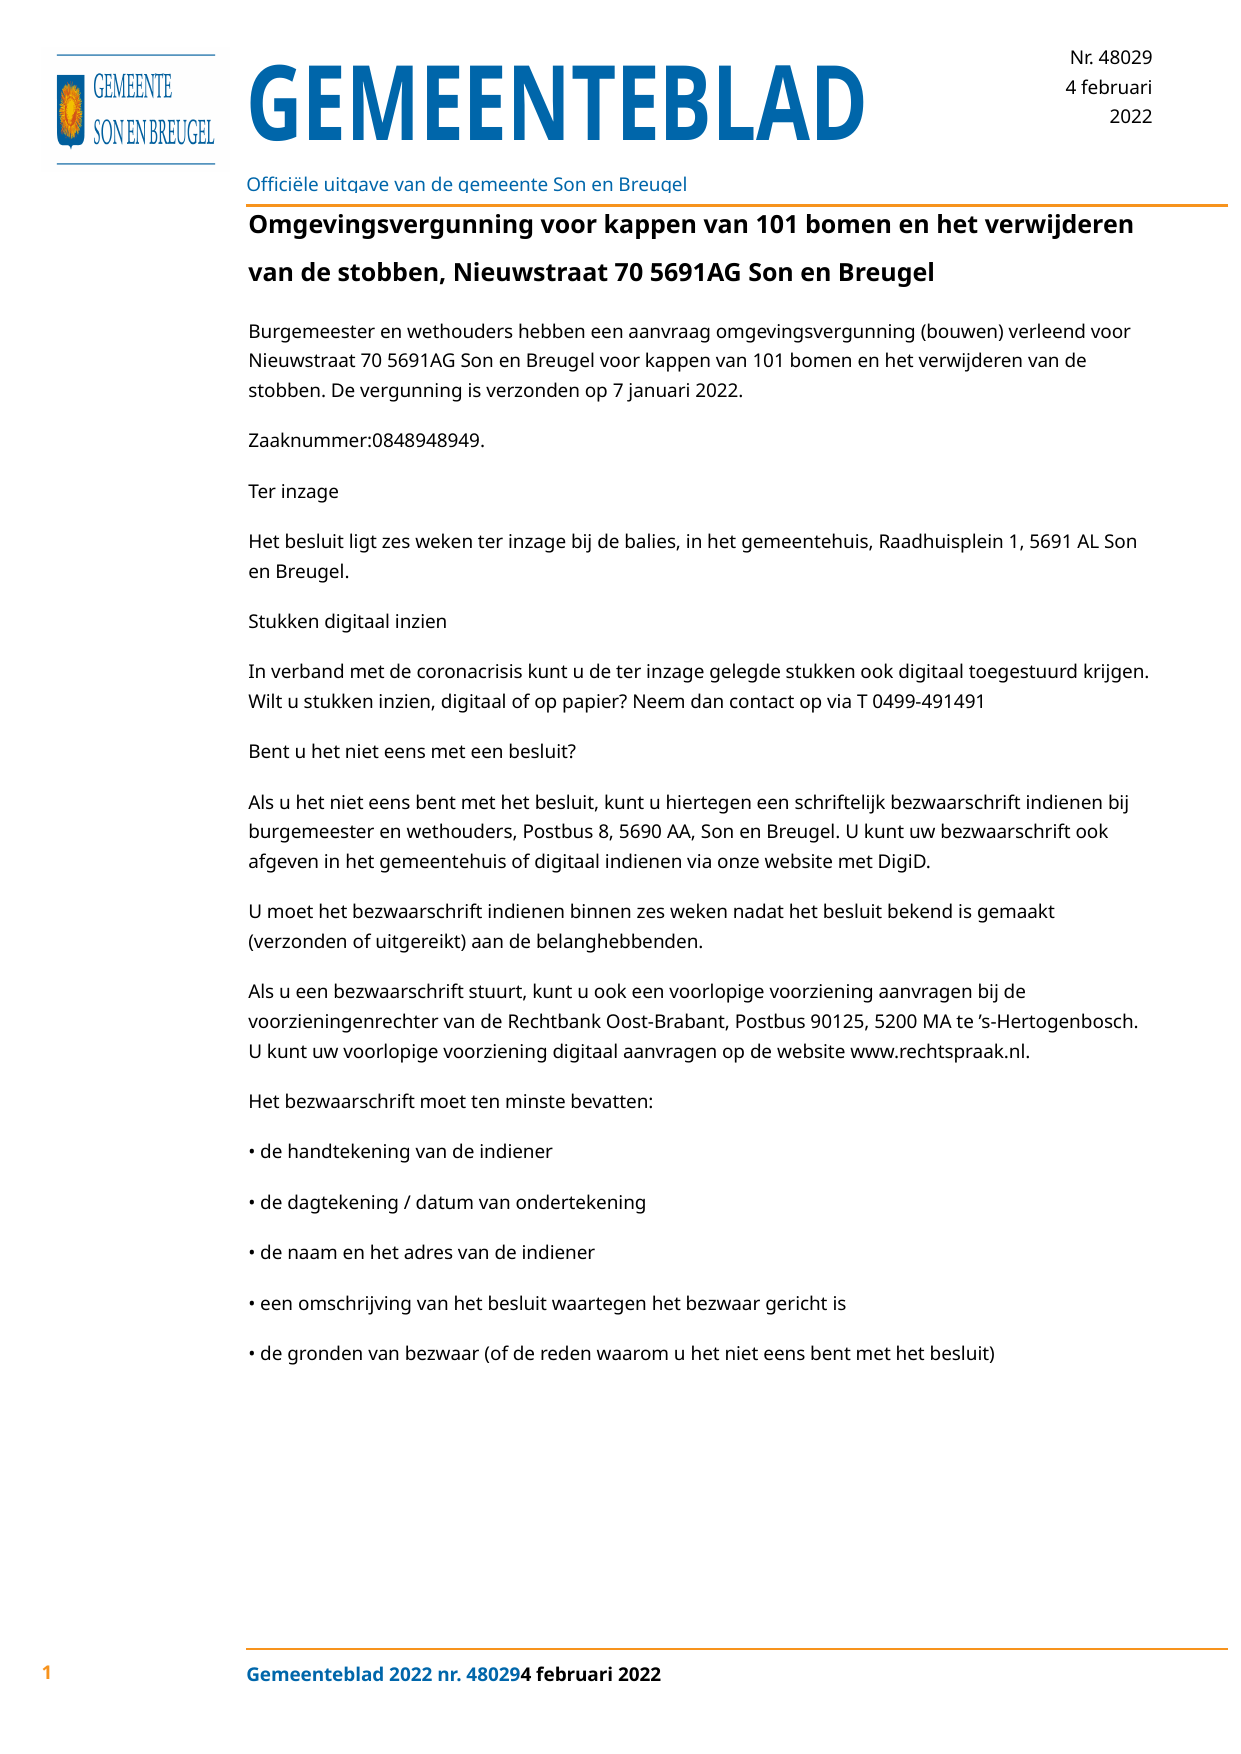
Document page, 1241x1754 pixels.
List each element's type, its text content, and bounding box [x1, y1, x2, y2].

text Ter inzage [248, 478, 1152, 504]
text Het bezwaarschrift moet ten minste bevatten: [248, 1088, 1152, 1114]
picture [41, 47, 231, 172]
text In verband met de coronacrisis kunt u de ter inzage gelegde stukken ook digitaal toegestuurd krijgen. Wilt u stukken inzien, digitaal of op papier? Neem dan contact op via T 0499-491491 [248, 659, 1152, 714]
text Bent u het niet eens met een besluit? [248, 739, 1152, 764]
text Zaaknummer:0848948949. [248, 427, 1152, 453]
text Burgemeester en wethouders hebben een aanvraag omgevingsvergunning (bouwen) verleend voor Nieuwstraat 70 5691AG Son en Breugel voor kappen van 101 bomen en het verwijderen van de stobben. De vergunning is verzonden op 7 januari 2022. [248, 318, 1152, 403]
text Als u een bezwaarschrift stuurt, kunt u ook een voorlopige voorziening aanvragen bij de voorzieningenrechter van de Rechtbank Oost-Brabant, Postbus 90125, 5200 MA te ’s-Hertogenbosch. U kunt uw voorlopige voorziening digitaal aanvragen op de website www.rechtspraak.nl. [248, 979, 1152, 1064]
text • de gronden van bezwaar (of de reden waarom u het niet eens bent met het besluit) [248, 1340, 1152, 1366]
text Omgevingsvergunning voor kappen van 101 bomen en het verwijderen van de stobben, Nieuwstraat 70 5691AG Son en Breugel [248, 207, 1152, 288]
text U moet het bezwaarschrift indienen binnen zes weken nadat het besluit bekend is gemaakt (verzonden of uitgereikt) aan de belanghebbenden. [248, 899, 1152, 954]
text • de handtekening van de indiener [248, 1139, 1152, 1164]
text • de dagtekening / datum van ondertekening [248, 1189, 1152, 1215]
text • een omschrijving van het besluit waartegen het bezwaar gericht is [248, 1290, 1152, 1316]
text Stukken digitaal inzien [248, 608, 1152, 634]
text • de naam en het adres van de indiener [248, 1239, 1152, 1265]
text Het besluit ligt zes weken ter inzage bij de balies, in het gemeentehuis, Raadhuisplein 1, 5691 AL Son en Breugel. [248, 528, 1152, 584]
text Als u het niet eens bent met het besluit, kunt u hiertegen een schriftelijk bezwaarschrift indienen bij burgemeester en wethouders, Postbus 8, 5690 AA, Son en Breugel. U kunt uw bezwaarschrift ook afgeven in het gemeentehuis of digitaal indienen via onze website met DigiD. [248, 789, 1152, 874]
